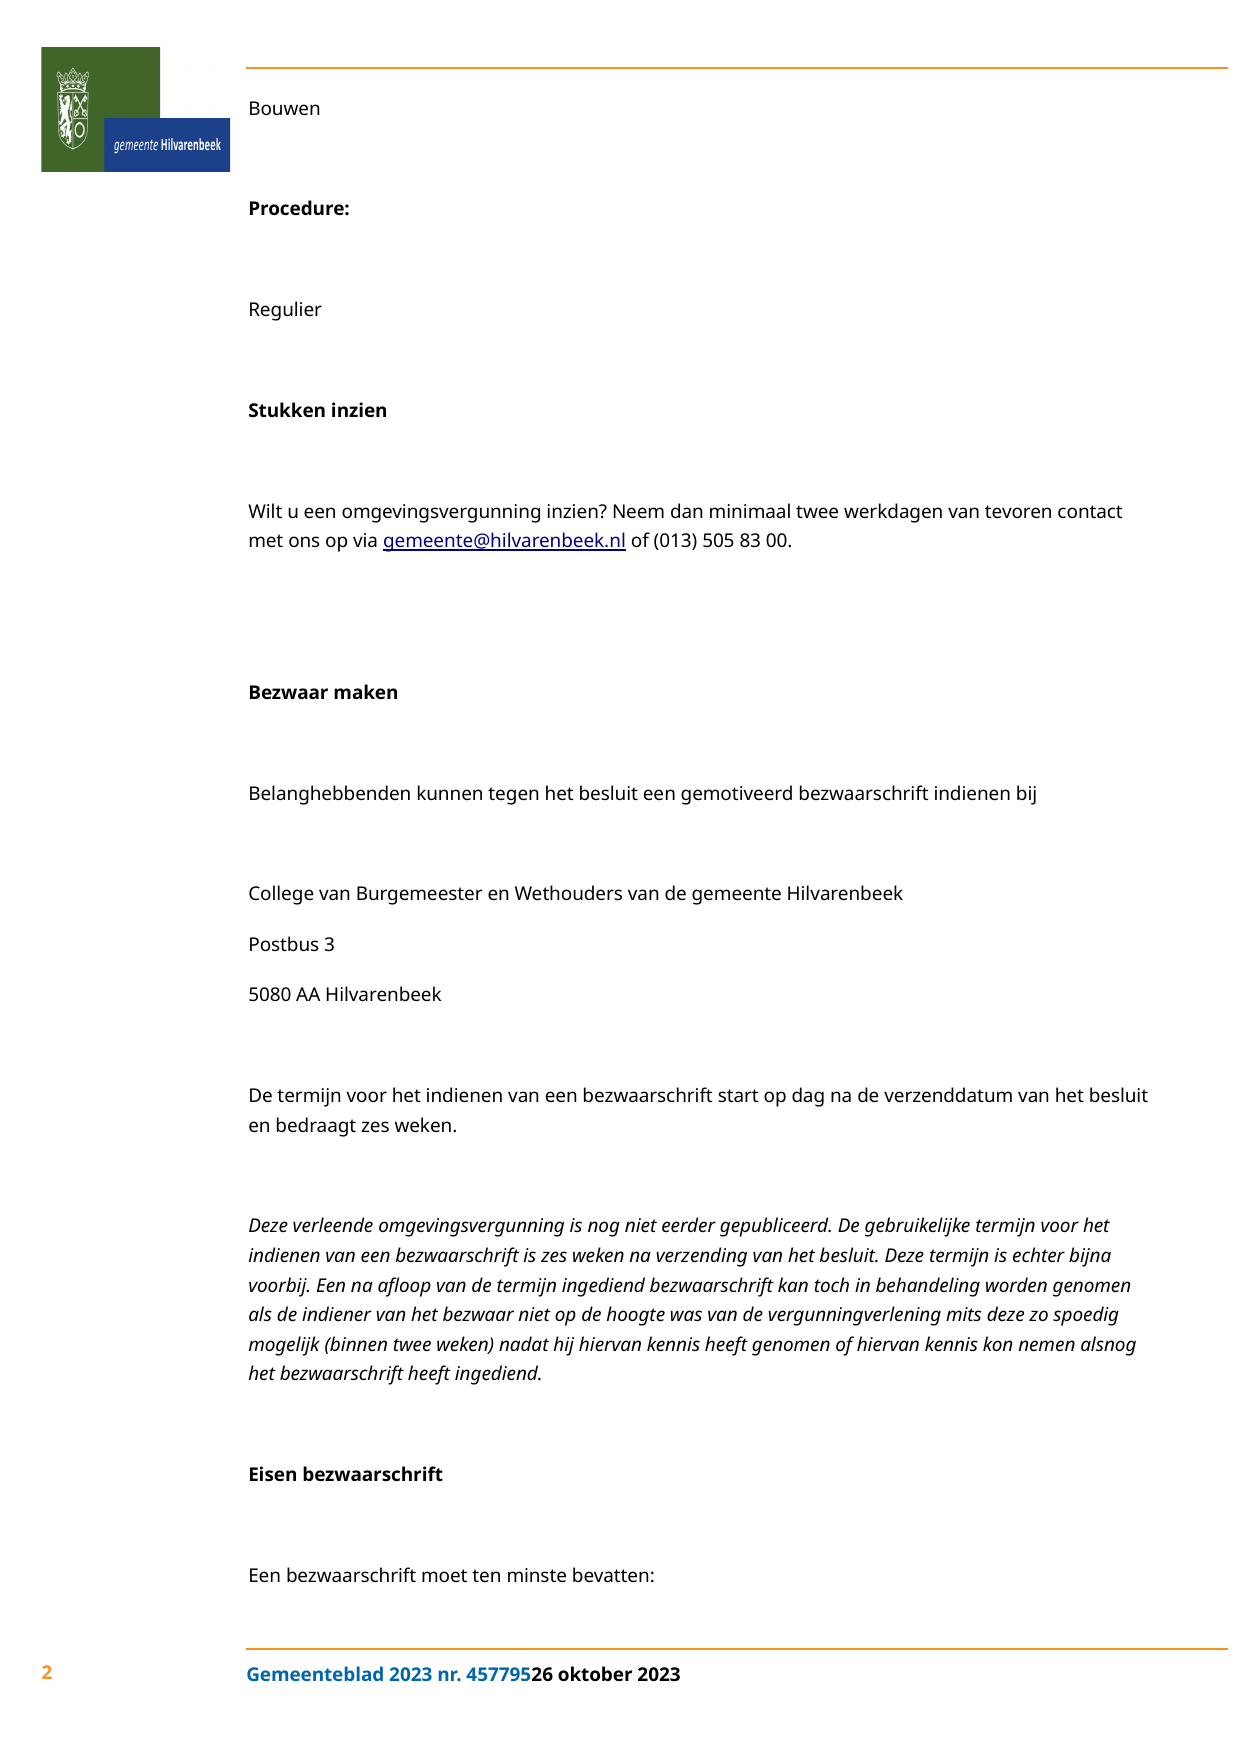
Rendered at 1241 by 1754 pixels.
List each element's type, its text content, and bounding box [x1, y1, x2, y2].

text Regulier [248, 296, 1152, 322]
picture [41, 47, 231, 172]
text Bouwen [248, 95, 1152, 121]
text Procedure: [248, 196, 1152, 221]
text Stukken inzien [248, 397, 1152, 423]
text Eisen bezwaarschrift [248, 1461, 1152, 1487]
text Deze verleende omgevingsvergunning is nog niet eerder gepubliceerd. De gebruikelijke termijn voor het indienen van een bezwaarschrift is zes weken na verzending van het besluit. Deze termijn is echter bijna voorbij. Een na afloop van de termijn ingediend bezwaarschrift kan toch in behandeling worden genomen als de indiener van het bezwaar niet op de hoogte was van de vergunningverlening mits deze zo spoedig mogelijk (binnen twee weken) nadat hij hiervan kennis heeft genomen of hiervan kennis kon nemen alsnog het bezwaarschrift heeft ingediend. [248, 1213, 1152, 1386]
text Een bezwaarschrift moet ten minste bevatten: [248, 1562, 1152, 1588]
text College van Burgemeester en Wethouders van de gemeente Hilvarenbeek [248, 881, 1152, 906]
text De termijn voor het indienen van een bezwaarschrift start op dag na de verzenddatum van het besluit en bedraagt zes weken. [248, 1082, 1152, 1138]
text Postbus 3 [248, 931, 1152, 957]
text Belanghebbenden kunnen tegen het besluit een gemotiveerd bezwaarschrift indienen bij [248, 780, 1152, 806]
text Wilt u een omgevingsvergunning inzien? Neem dan minimaal twee werkdagen van tevoren contact met ons op via gemeente@hilvarenbeek.nl of (013) 505 83 00. [248, 498, 1152, 553]
text Bezwaar maken [248, 679, 1152, 705]
text 5080 AA Hilvarenbeek [248, 981, 1152, 1007]
